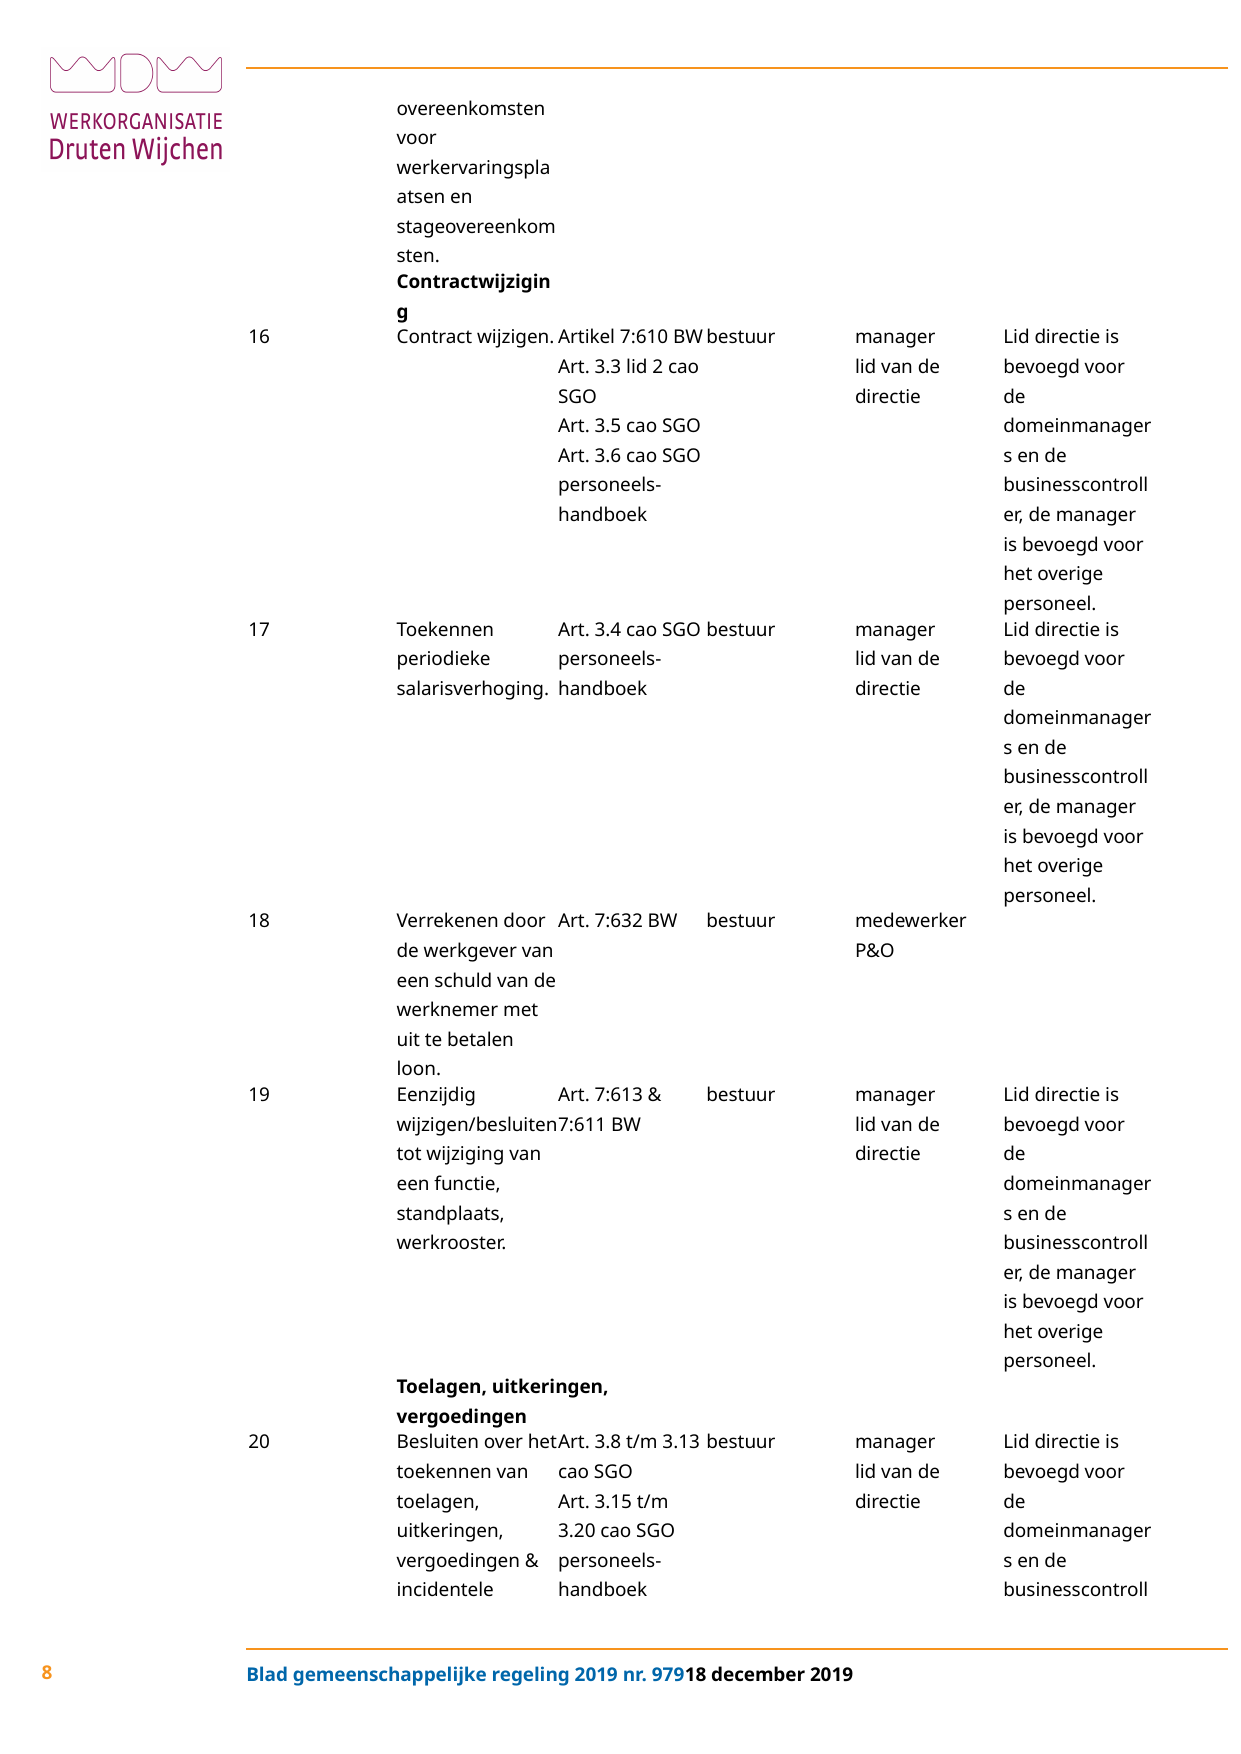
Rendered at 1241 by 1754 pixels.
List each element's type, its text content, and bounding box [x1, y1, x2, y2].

table_cell Art. 7:632 BW [558, 908, 706, 1081]
table_cell Toelagen, uitkeringen, vergoedingen [396, 1373, 706, 1429]
table_cell Art. 7:613 & 7:611 BW [558, 1081, 706, 1373]
table_cell overeenkomsten voor werkervaringsplaatsen en stageovereenkomsten. [396, 95, 558, 268]
table_cell [248, 269, 396, 324]
table_cell 16 [248, 324, 396, 616]
table_cell Artikel 7:610 BW Art. 3.3 lid 2 cao SGO Art. 3.5 cao SGO Art. 3.6 cao SGO personeels-handboek [558, 324, 706, 616]
table_cell Besluiten over het toekennen van toelagen, uitkeringen, vergoedingen & incidentele [396, 1429, 558, 1602]
table_cell [1003, 1373, 1152, 1429]
table_cell [248, 1373, 396, 1429]
table_cell manager lid van de directie [855, 324, 1003, 616]
table_cell 20 [248, 1429, 396, 1602]
table_cell [248, 95, 396, 268]
table_cell [558, 95, 706, 268]
table_cell [706, 269, 855, 324]
table_cell manager lid van de directie [855, 1429, 1003, 1602]
table_cell 17 [248, 616, 396, 908]
table_cell Art. 3.4 cao SGO personeels-handboek [558, 616, 706, 908]
table_cell Verrekenen door de werkgever van een schuld van de werknemer met uit te betalen loon. [396, 908, 558, 1081]
table_cell Toekennen periodieke salarisverhoging. [396, 616, 558, 908]
table_cell [558, 269, 706, 324]
table_cell Contractwijziging [396, 269, 558, 324]
table_cell 19 [248, 1081, 396, 1373]
picture [41, 47, 231, 172]
table_cell Contract wijzigen. [396, 324, 558, 616]
table_cell [706, 1373, 855, 1429]
table_cell Art. 3.8 t/m 3.13 cao SGO Art. 3.15 t/m 3.20 cao SGO personeels-handboek [558, 1429, 706, 1602]
table_cell [855, 95, 1003, 268]
table_cell [855, 1373, 1003, 1429]
table_cell bestuur [706, 616, 855, 908]
table_cell [855, 269, 1003, 324]
table_cell Lid directie is bevoegd voor de domeinmanagers en de businesscontroller, de manager is bevoegd voor het overige personeel. [1003, 616, 1152, 908]
table_cell bestuur [706, 908, 855, 1081]
table_cell [1003, 269, 1152, 324]
table_cell 18 [248, 908, 396, 1081]
table_cell manager lid van de directie [855, 1081, 1003, 1373]
table_cell medewerker P&O [855, 908, 1003, 1081]
table_cell [706, 95, 855, 268]
table_cell Lid directie is bevoegd voor de domeinmanagers en de businesscontroller, de manager is bevoegd voor het overige personeel. [1003, 324, 1152, 616]
table_cell manager lid van de directie [855, 616, 1003, 908]
table_cell [1003, 908, 1152, 1081]
table_cell Eenzijdig wijzigen/besluiten tot wijziging van een functie, standplaats, werkrooster. [396, 1081, 558, 1373]
table_cell Lid directie is bevoegd voor de domeinmanagers en de businesscontroll [1003, 1429, 1152, 1602]
table_cell bestuur [706, 324, 855, 616]
table_cell [1003, 95, 1152, 268]
table_cell Lid directie is bevoegd voor de domeinmanagers en de businesscontroller, de manager is bevoegd voor het overige personeel. [1003, 1081, 1152, 1373]
table_cell bestuur [706, 1429, 855, 1602]
table_cell bestuur [706, 1081, 855, 1373]
